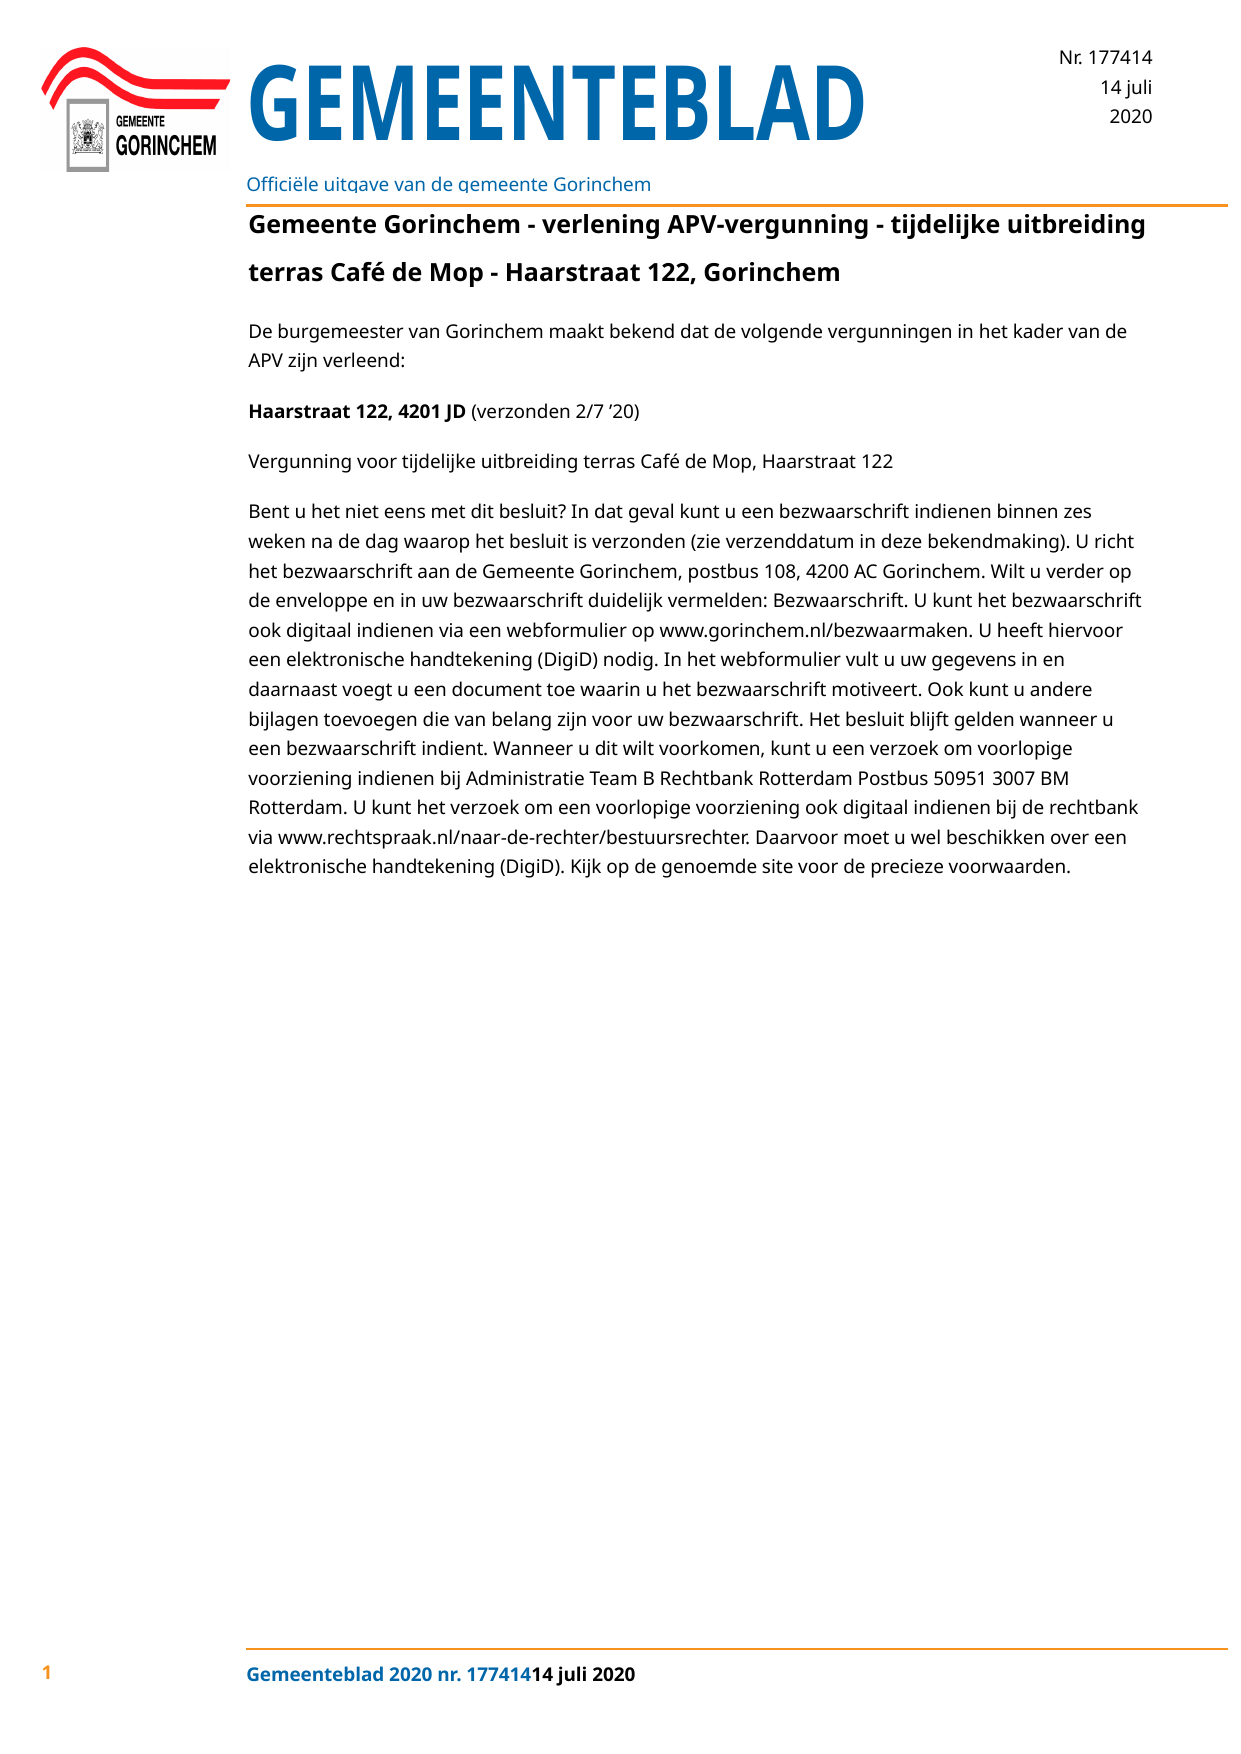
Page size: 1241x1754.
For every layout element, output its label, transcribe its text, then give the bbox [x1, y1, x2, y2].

text Gemeente Gorinchem - verlening APV-vergunning - tijdelijke uitbreiding terras Café de Mop - Haarstraat 122, Gorinchem [248, 207, 1152, 288]
text Haarstraat 122, 4201 JD (verzonden 2/7 ’20) [248, 398, 1152, 424]
text De burgemeester van Gorinchem maakt bekend dat de volgende vergunningen in het kader van de APV zijn verleend: [248, 318, 1152, 373]
text Vergunning voor tijdelijke uitbreiding terras Café de Mop, Haarstraat 122 [248, 448, 1152, 474]
text Bent u het niet eens met dit besluit? In dat geval kunt u een bezwaarschrift indienen binnen zes weken na de dag waarop het besluit is verzonden (zie verzenddatum in deze bekendmaking). U richt het bezwaarschrift aan de Gemeente Gorinchem, postbus 108, 4200 AC Gorinchem. Wilt u verder op de enveloppe en in uw bezwaarschrift duidelijk vermelden: Bezwaarschrift. U kunt het bezwaarschrift ook digitaal indienen via een webformulier op www.gorinchem.nl/bezwaarmaken. U heeft hiervoor een elektronische handtekening (DigiD) nodig. In het webformulier vult u uw gegevens in en daarnaast voegt u een document toe waarin u het bezwaarschrift motiveert. Ook kunt u andere bijlagen toevoegen die van belang zijn voor uw bezwaarschrift. Het besluit blijft gelden wanneer u een bezwaarschrift indient. Wanneer u dit wilt voorkomen, kunt u een verzoek om voorlopige voorziening indienen bij Administratie Team B Rechtbank Rotterdam Postbus 50951 3007 BM Rotterdam. U kunt het verzoek om een voorlopige voorziening ook digitaal indienen bij de rechtbank via www.rechtspraak.nl/naar-de-rechter/bestuursrechter. Daarvoor moet u wel beschikken over een elektronische handtekening (DigiD). Kijk op de genoemde site voor de precieze voorwaarden. [248, 499, 1152, 879]
picture [41, 47, 231, 172]
